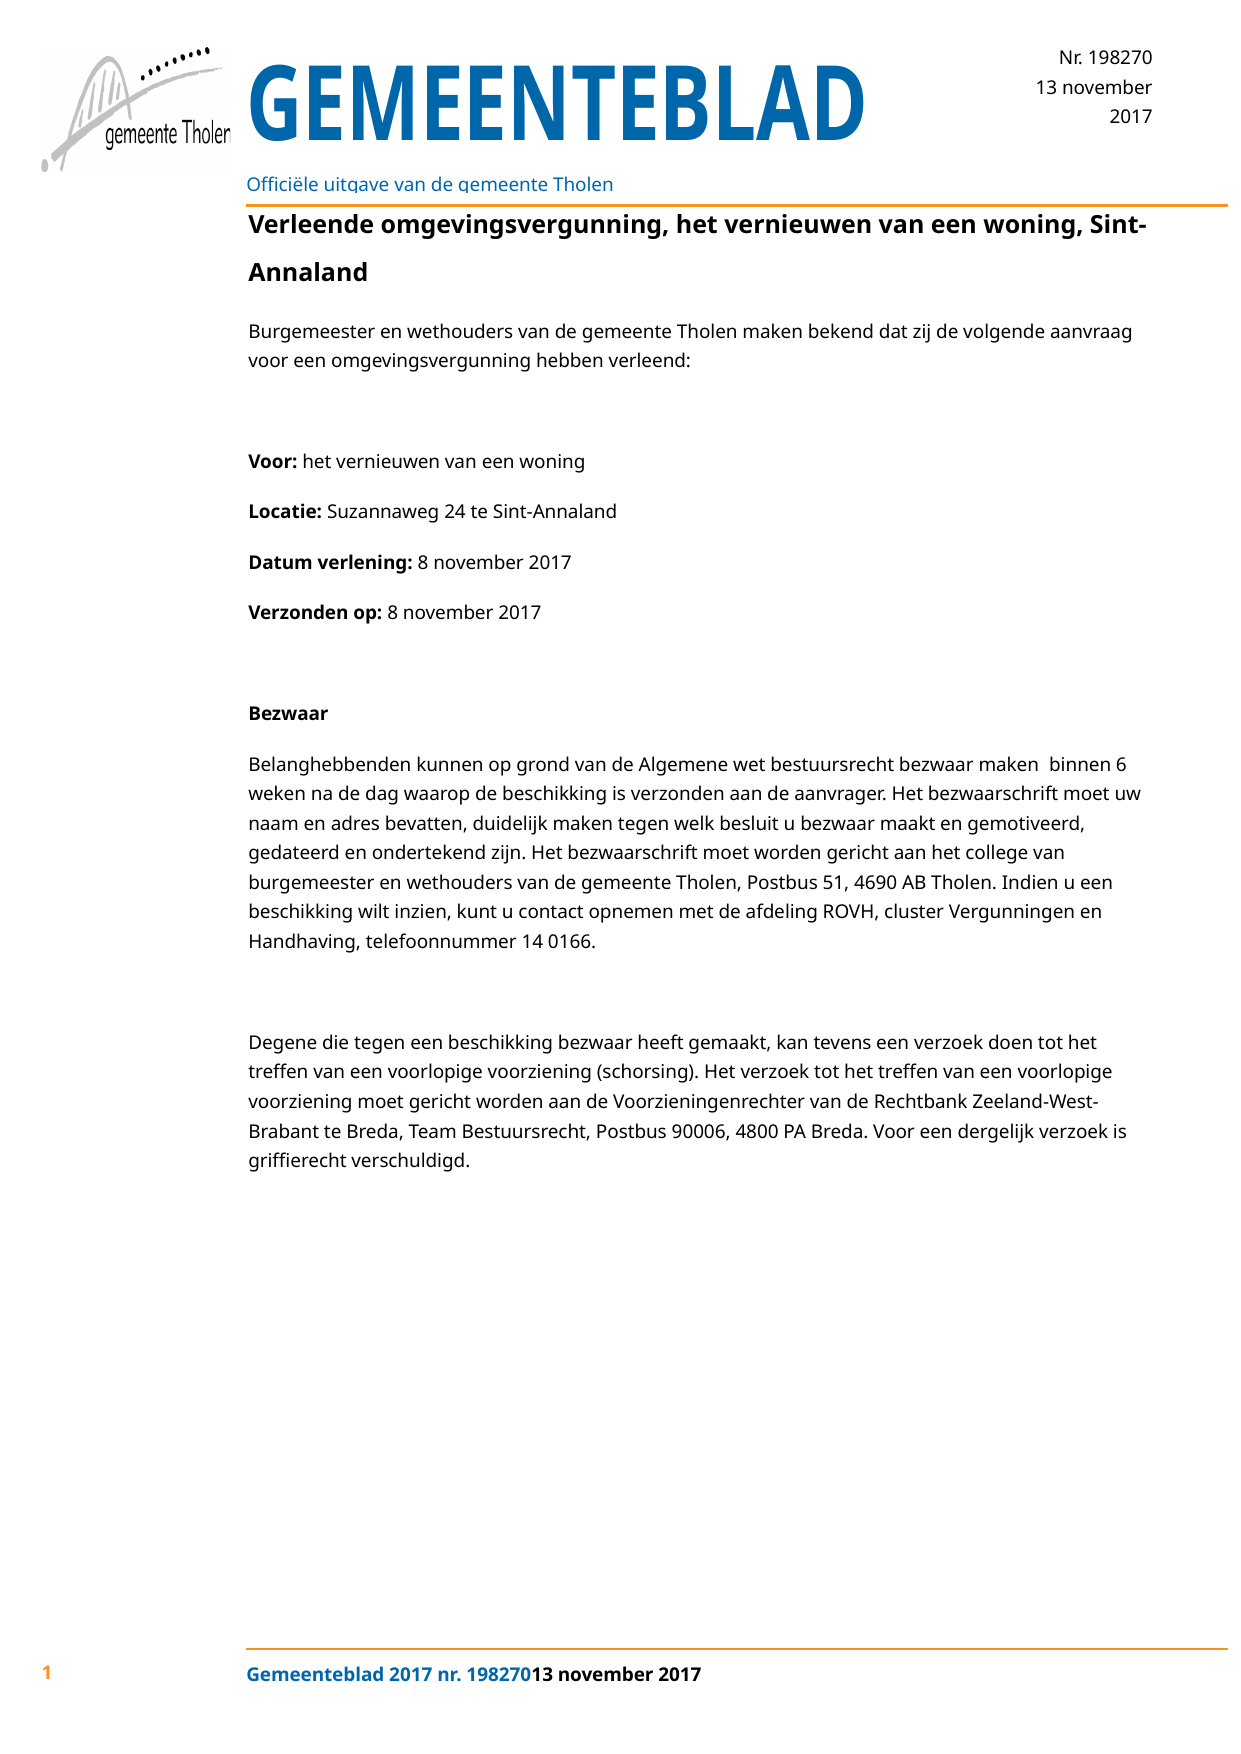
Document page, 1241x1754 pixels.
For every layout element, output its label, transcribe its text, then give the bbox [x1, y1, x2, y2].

text Degene die tegen een beschikking bezwaar heeft gemaakt, kan tevens een verzoek doen tot het treffen van een voorlopige voorziening (schorsing). Het verzoek tot het treffen van een voorlopige voorziening moet gericht worden aan de Voorzieningenrechter van de Rechtbank Zeeland-West-Brabant te Breda, Team Bestuursrecht, Postbus 90006, 4800 PA Breda. Voor een dergelijk verzoek is griffierecht verschuldigd. [248, 1029, 1152, 1173]
text Verleende omgevingsvergunning, het vernieuwen van een woning, Sint-Annaland [248, 207, 1152, 288]
text Datum verlening: 8 november 2017 [248, 549, 1152, 575]
text Verzonden op: 8 november 2017 [248, 599, 1152, 625]
text Belanghebbenden kunnen op grond van de Algemene wet bestuursrecht bezwaar maken binnen 6 weken na de dag waarop de beschikking is verzonden aan de aanvrager. Het bezwaarschrift moet uw naam en adres bevatten, duidelijk maken tegen welk besluit u bezwaar maakt en gemotiveerd, gedateerd en ondertekend zijn. Het bezwaarschrift moet worden gericht aan het college van burgemeester en wethouders van de gemeente Tholen, Postbus 51, 4690 AB Tholen. Indien u een beschikking wilt inzien, kunt u contact opnemen met de afdeling ROVH, cluster Vergunningen en Handhaving, telefoonnummer 14 0166. [248, 751, 1152, 954]
text Bezwaar [248, 700, 1152, 726]
text Voor: het vernieuwen van een woning [248, 448, 1152, 474]
picture [41, 47, 231, 172]
text Locatie: Suzannaweg 24 te Sint-Annaland [248, 499, 1152, 524]
text Burgemeester en wethouders van de gemeente Tholen maken bekend dat zij de volgende aanvraag voor een omgevingsvergunning hebben verleend: [248, 318, 1152, 373]
